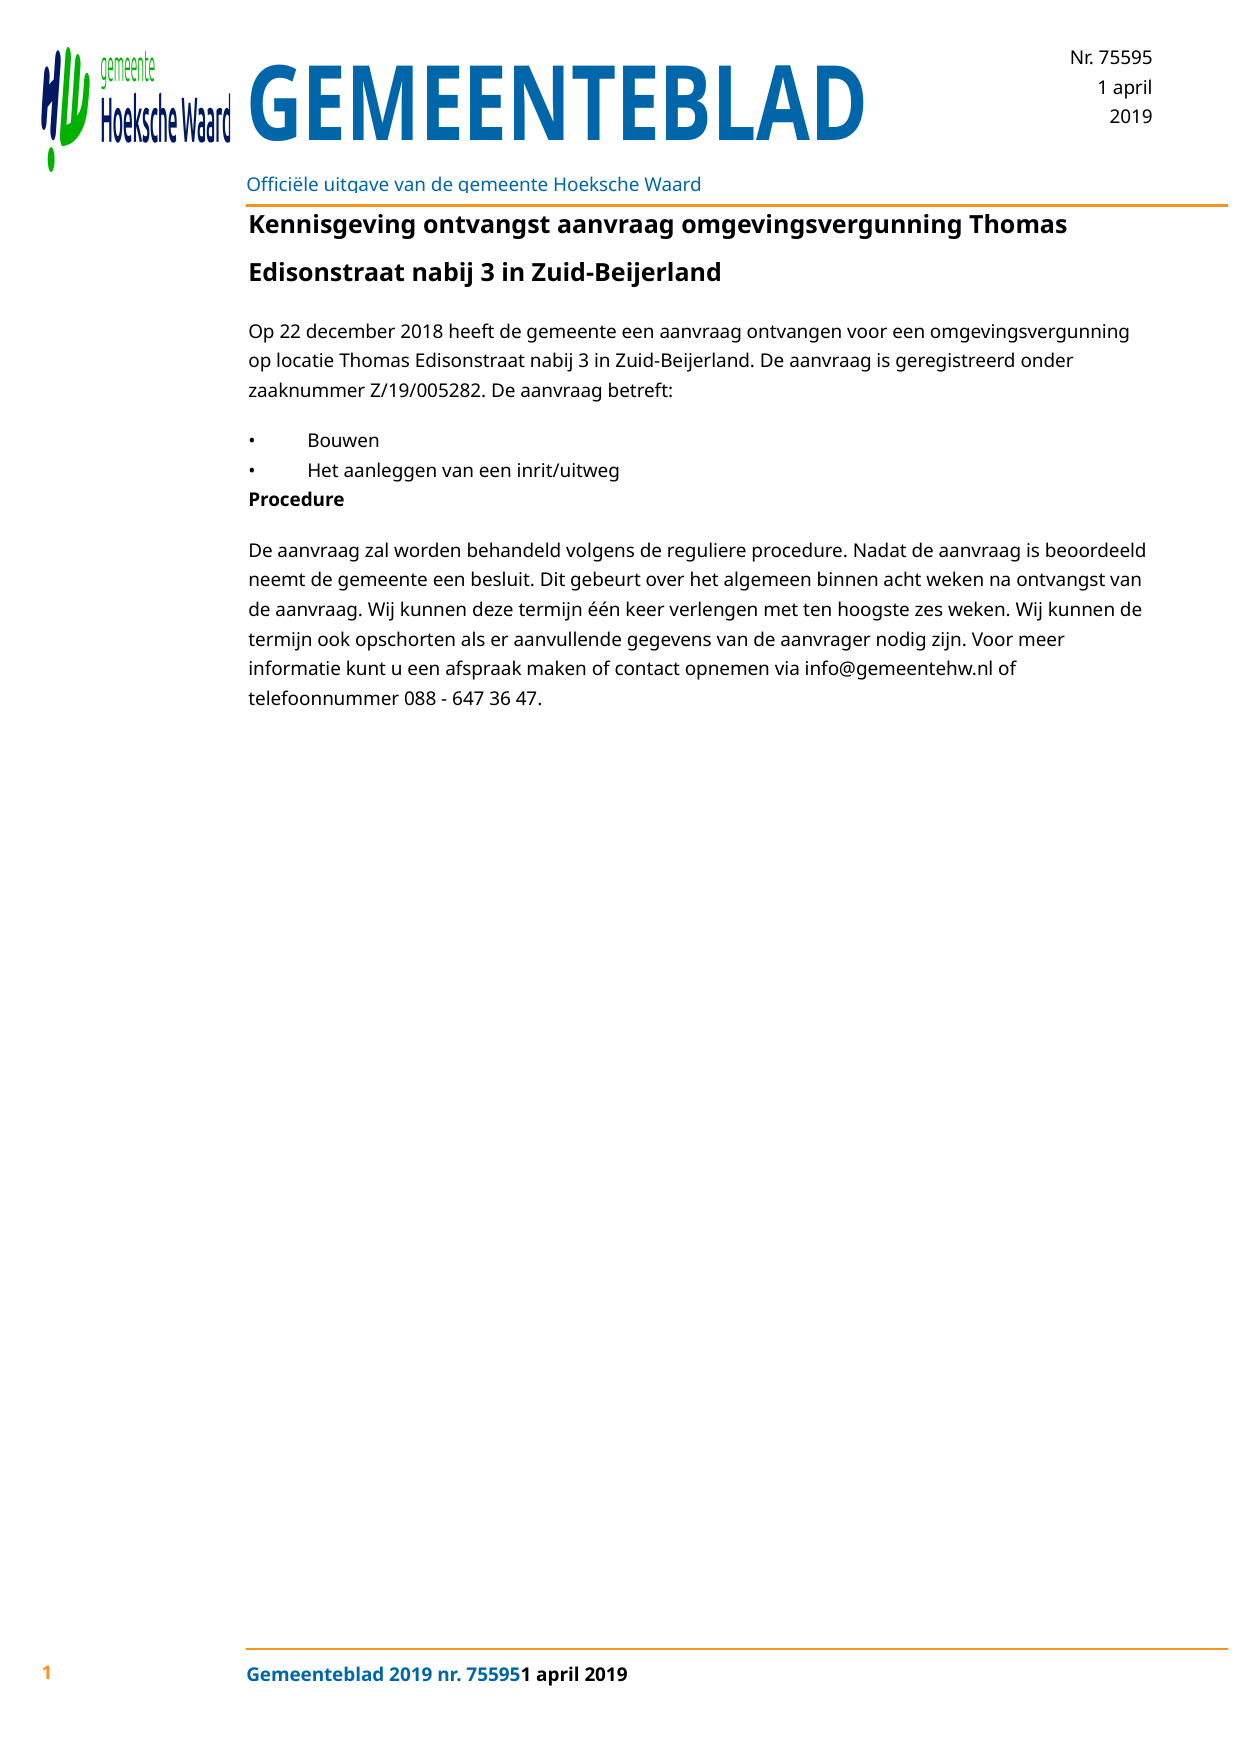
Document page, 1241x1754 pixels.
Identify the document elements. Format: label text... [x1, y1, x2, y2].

text De aanvraag zal worden behandeld volgens de reguliere procedure. Nadat de aanvraag is beoordeeld neemt de gemeente een besluit. Dit gebeurt over het algemeen binnen acht weken na ontvangst van de aanvraag. Wij kunnen deze termijn één keer verlengen met ten hoogste zes weken. Wij kunnen de termijn ook opschorten als er aanvullende gegevens van de aanvrager nodig zijn. Voor meer informatie kunt u een afspraak maken of contact opnemen via info@gemeentehw.nl of telefoonnummer 088 - 647 36 47. [248, 537, 1152, 711]
list Bouwen [248, 427, 1152, 453]
text Op 22 december 2018 heeft de gemeente een aanvraag ontvangen voor een omgevingsvergunning op locatie Thomas Edisonstraat nabij 3 in Zuid-Beijerland. De aanvraag is geregistreerd onder zaaknummer Z/19/005282. De aanvraag betreft: [248, 318, 1152, 403]
text Kennisgeving ontvangst aanvraag omgevingsvergunning Thomas Edisonstraat nabij 3 in Zuid-Beijerland [248, 207, 1152, 288]
text Procedure [248, 487, 1152, 512]
list Het aanleggen van een inrit/uitweg [248, 457, 1152, 483]
picture [41, 47, 231, 172]
